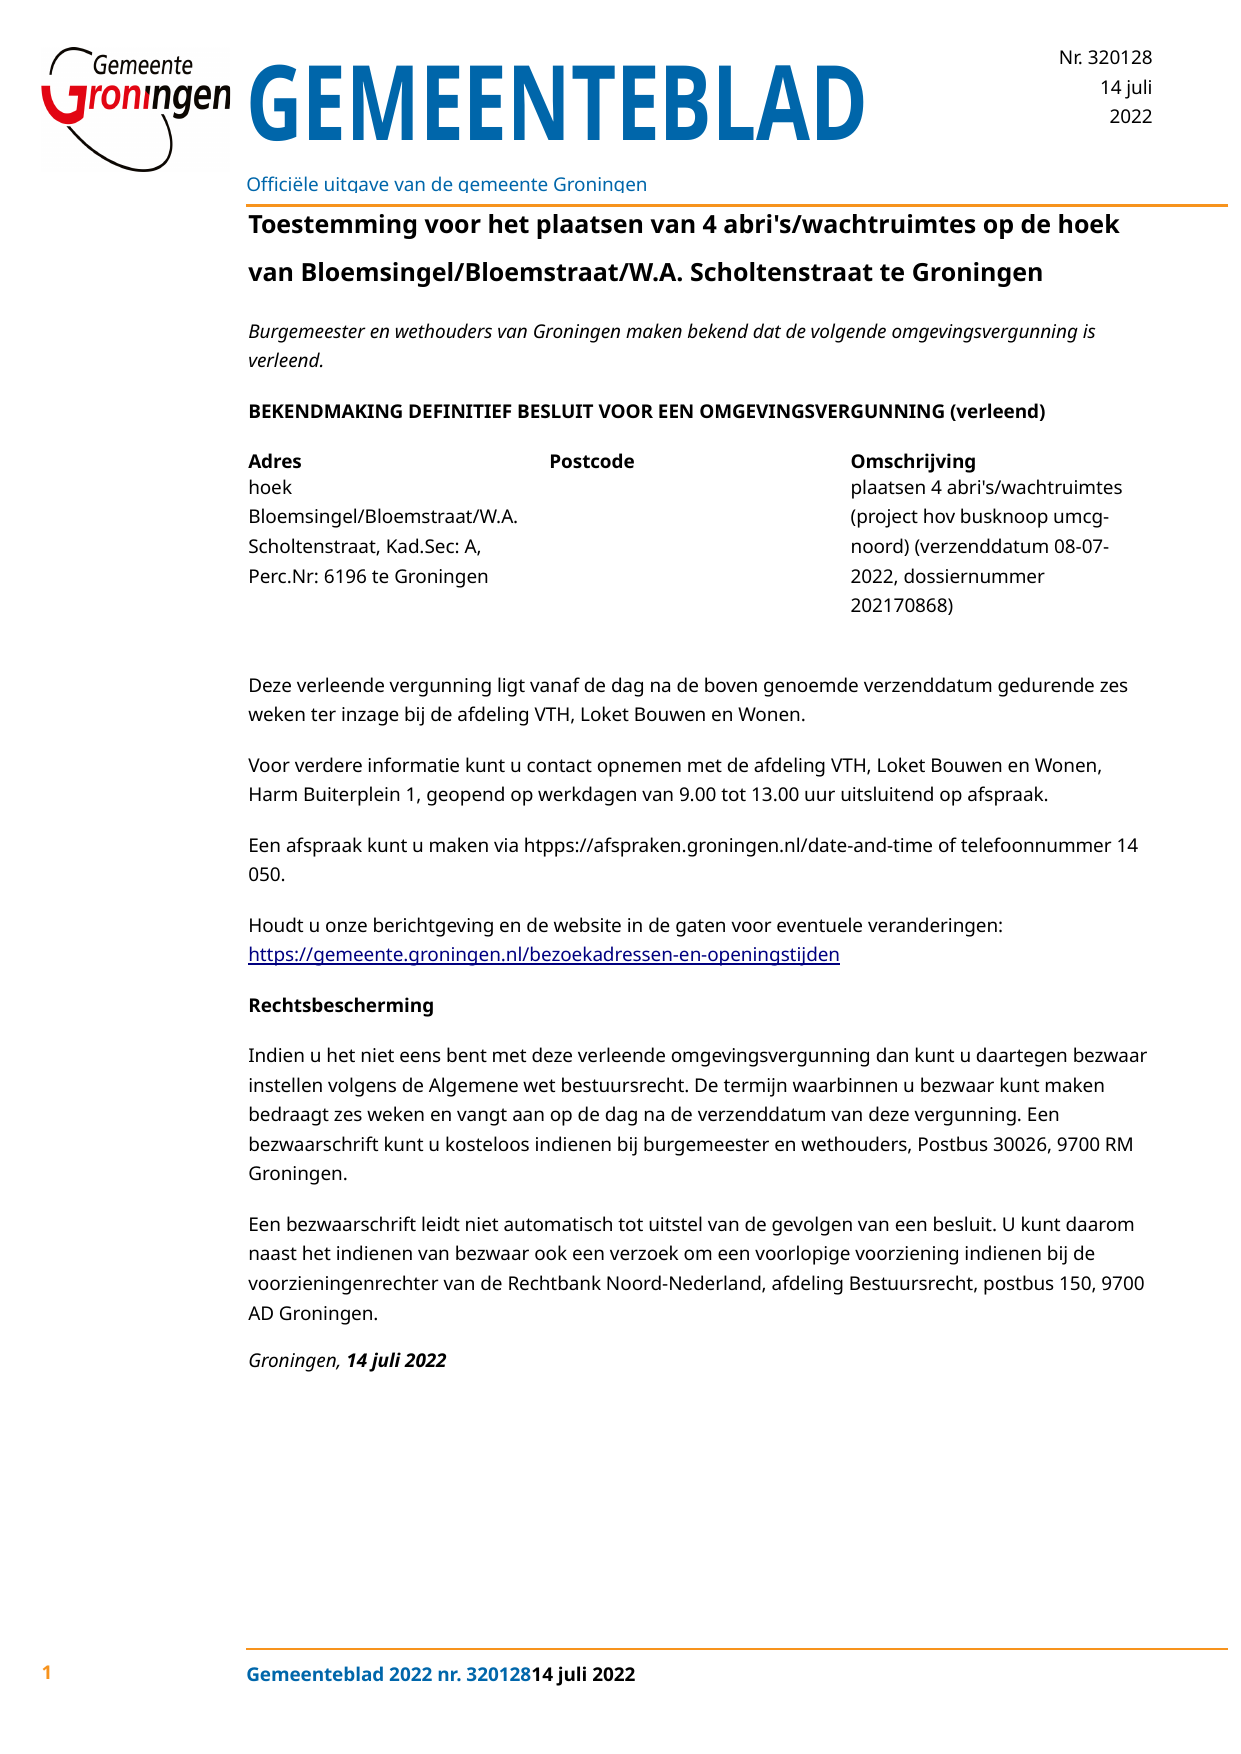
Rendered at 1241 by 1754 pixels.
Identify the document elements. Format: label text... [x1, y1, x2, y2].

table_header Omschrijving [850, 449, 1152, 474]
picture [41, 47, 231, 172]
text Een afspraak kunt u maken via htpps://afspraken.groningen.nl/date-and-time of telefoonnummer 14 050. [248, 832, 1152, 887]
text Voor verdere informatie kunt u contact opnemen met de afdeling VTH, Loket Bouwen en Wonen, Harm Buiterplein 1, geopend op werkdagen van 9.00 tot 13.00 uur uitsluitend op afspraak. [248, 752, 1152, 807]
text Indien u het niet eens bent met deze verleende omgevingsvergunning dan kunt u daartegen bezwaar instellen volgens de Algemene wet bestuursrecht. De termijn waarbinnen u bezwaar kunt maken bedraagt zes weken en vangt aan op de dag na de verzenddatum van deze vergunning. Een bezwaarschrift kunt u kosteloos indienen bij burgemeester en wethouders, Postbus 30026, 9700 RM Groningen. [248, 1042, 1152, 1186]
table_cell plaatsen 4 abri's/wachtruimtes (project hov busknoop umcg-noord) (verzenddatum 08-07-2022, dossiernummer 202170868) [850, 474, 1152, 618]
text Groningen, 14 juli 2022 [248, 1348, 1152, 1373]
text Deze verleende vergunning ligt vanaf de dag na de boven genoemde verzenddatum gedurende zes weken ter inzage bij de afdeling VTH, Loket Bouwen en Wonen. [248, 672, 1152, 727]
table_header Adres [248, 449, 549, 474]
text Rechtsbescherming [248, 992, 1152, 1018]
text Burgemeester en wethouders van Groningen maken bekend dat de volgende omgevingsvergunning is verleend. [248, 318, 1152, 373]
table_cell [549, 474, 850, 618]
text BEKENDMAKING DEFINITIEF BESLUIT VOOR EEN OMGEVINGSVERGUNNING (verleend) [248, 398, 1152, 424]
text Houdt u onze berichtgeving en de website in de gaten voor eventuele veranderingen: https://gemeente.groningen.nl/bezoekadressen-en-openingstijden [248, 912, 1152, 967]
table_header Postcode [549, 449, 850, 474]
text Toestemming voor het plaatsen van 4 abri's/wachtruimtes op de hoek van Bloemsingel/Bloemstraat/W.A. Scholtenstraat te Groningen [248, 207, 1152, 288]
table_cell hoek Bloemsingel/Bloemstraat/W.A. Scholtenstraat, Kad.Sec: A, Perc.Nr: 6196 te Groningen [248, 474, 549, 618]
text Een bezwaarschrift leidt niet automatisch tot uitstel van de gevolgen van een besluit. U kunt daarom naast het indienen van bezwaar ook een verzoek om een voorlopige voorziening indienen bij de voorzieningenrechter van de Rechtbank Noord-Nederland, afdeling Bestuursrecht, postbus 150, 9700 AD Groningen. [248, 1211, 1152, 1326]
